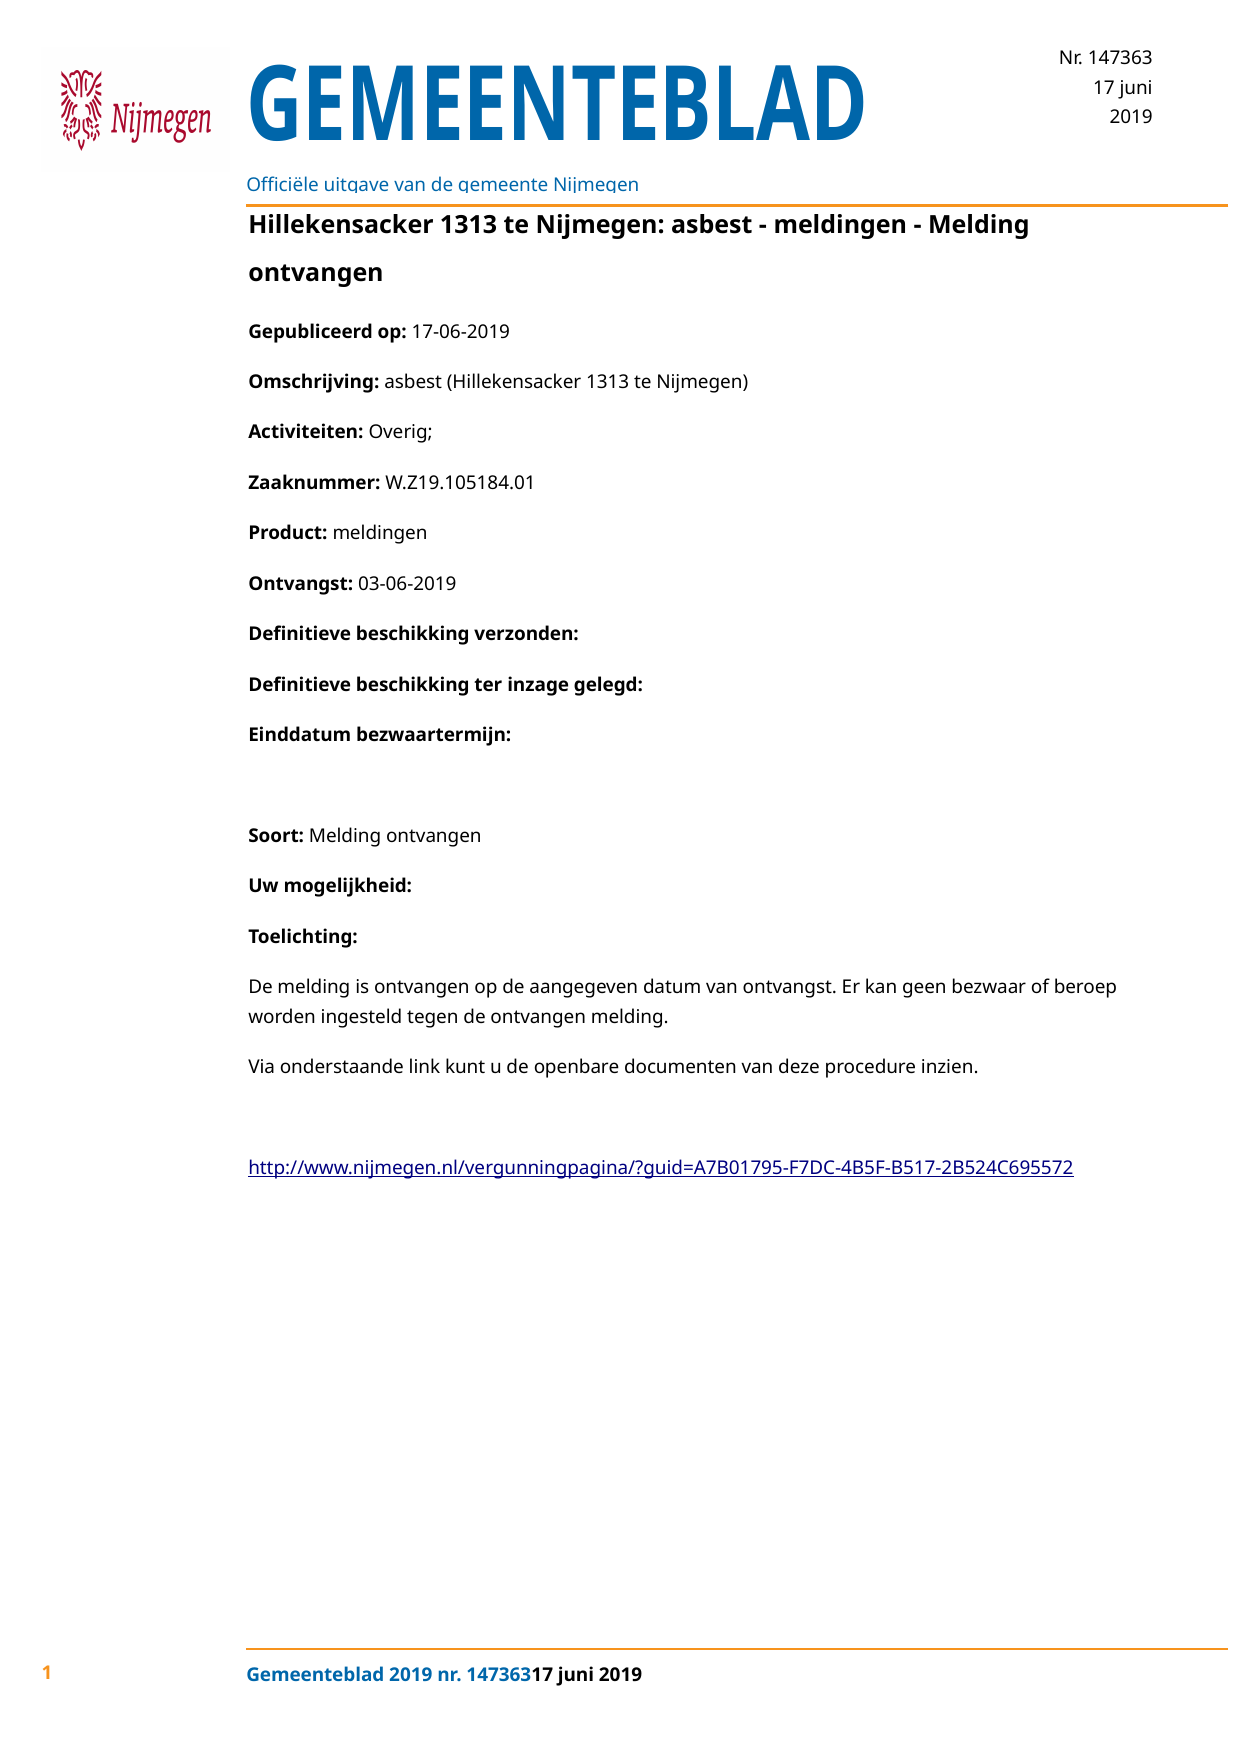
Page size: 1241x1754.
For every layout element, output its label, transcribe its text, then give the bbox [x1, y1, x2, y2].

text Zaaknummer: W.Z19.105184.01 [248, 469, 1152, 495]
picture [41, 47, 231, 172]
text Uw mogelijkheid: [248, 872, 1152, 898]
text http://www.nijmegen.nl/vergunningpagina/?guid=A7B01795-F7DC-4B5F-B517-2B524C695572 [248, 1154, 1152, 1180]
text Soort: Melding ontvangen [248, 822, 1152, 848]
text Definitieve beschikking ter inzage gelegd: [248, 671, 1152, 697]
text Einddatum bezwaartermijn: [248, 721, 1152, 747]
text Ontvangst: 03-06-2019 [248, 570, 1152, 596]
text Gepubliceerd op: 17-06-2019 [248, 318, 1152, 344]
text Hillekensacker 1313 te Nijmegen: asbest - meldingen - Melding ontvangen [248, 207, 1152, 288]
text Toelichting: [248, 923, 1152, 949]
text Activiteiten: Overig; [248, 419, 1152, 444]
text Definitieve beschikking verzonden: [248, 620, 1152, 646]
text Via onderstaande link kunt u de openbare documenten van deze procedure inzien. [248, 1053, 1152, 1079]
text Product: meldingen [248, 519, 1152, 545]
text De melding is ontvangen op de aangegeven datum van ontvangst. Er kan geen bezwaar of beroep worden ingesteld tegen de ontvangen melding. [248, 973, 1152, 1029]
text Omschrijving: asbest (Hillekensacker 1313 te Nijmegen) [248, 368, 1152, 394]
